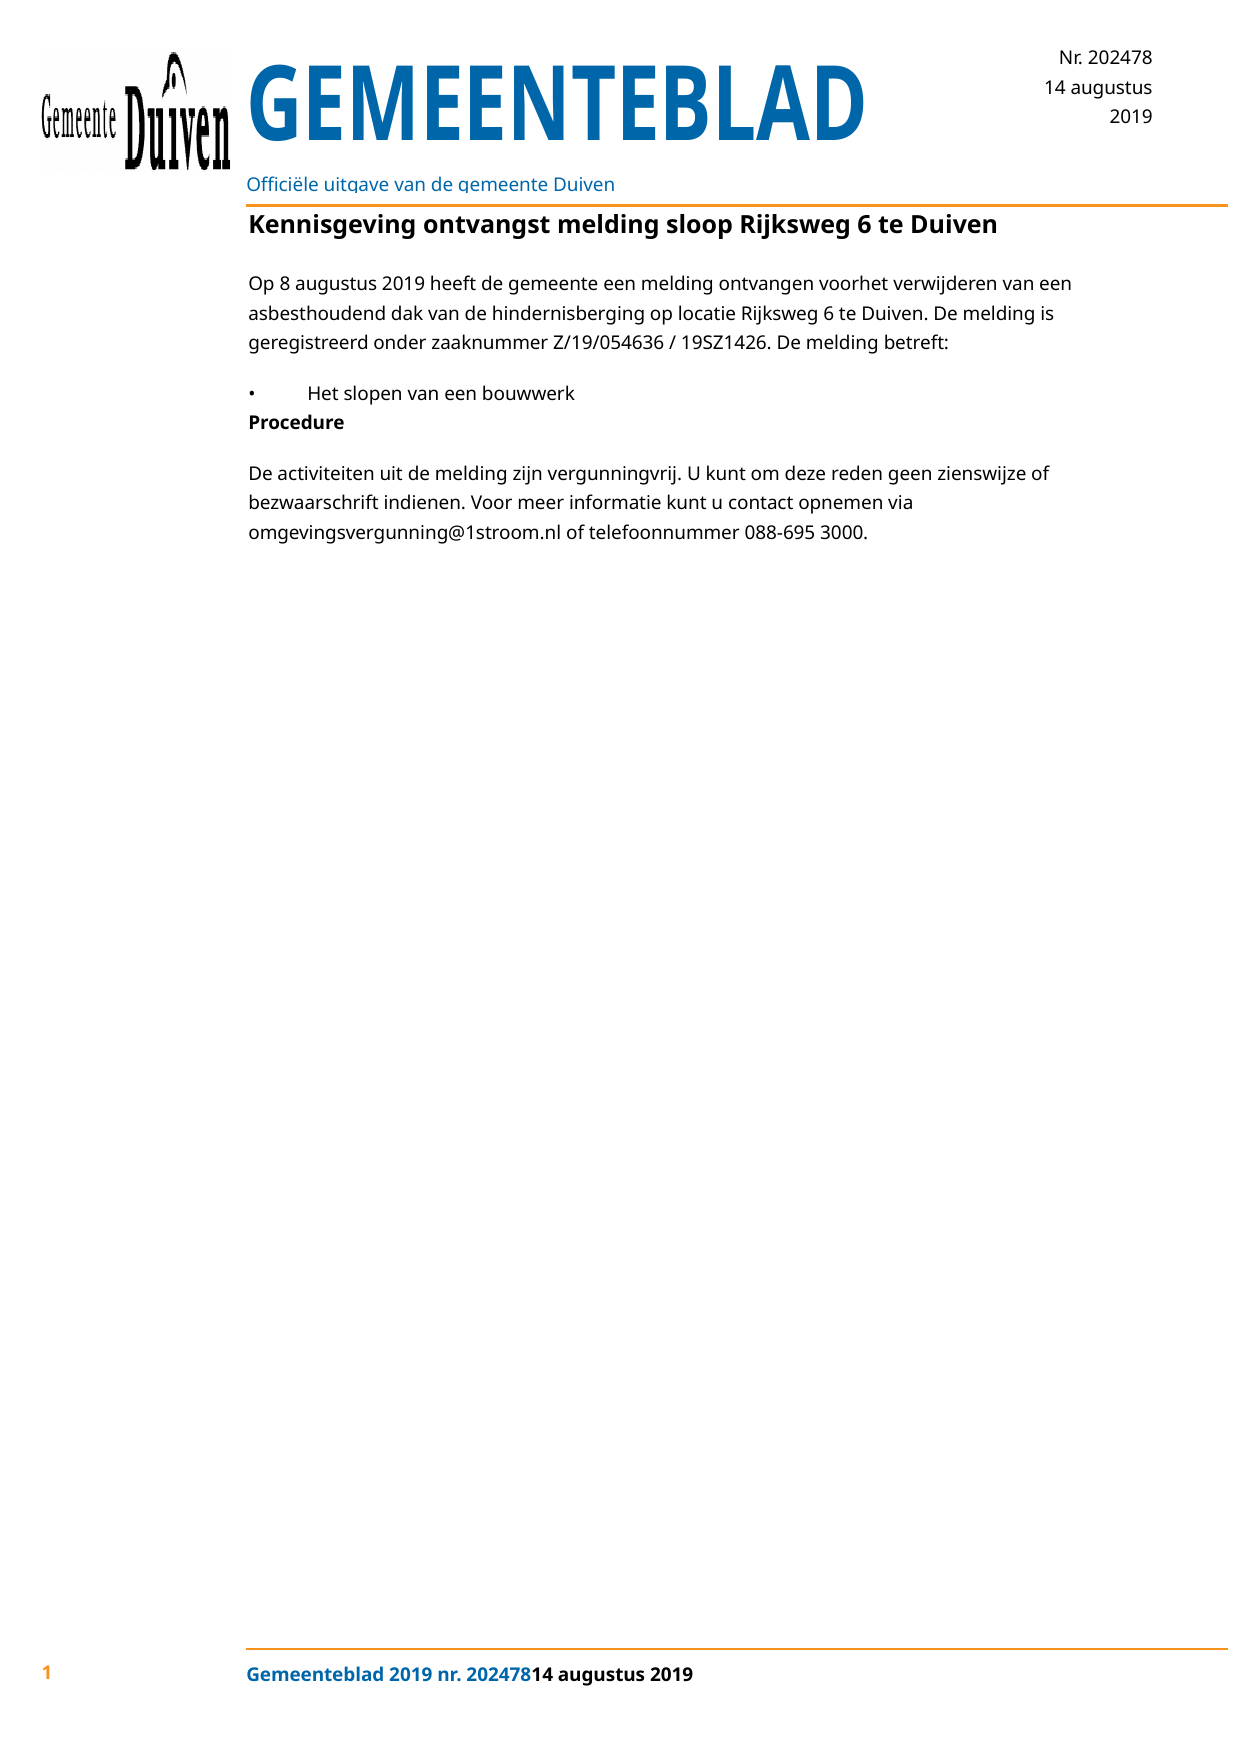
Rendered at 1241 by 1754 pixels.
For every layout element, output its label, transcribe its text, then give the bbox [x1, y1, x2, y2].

text Kennisgeving ontvangst melding sloop Rijksweg 6 te Duiven [248, 207, 1152, 241]
text De activiteiten uit de melding zijn vergunningvrij. U kunt om deze reden geen zienswijze of bezwaarschrift indienen. Voor meer informatie kunt u contact opnemen via omgevingsvergunning@1stroom.nl of telefoonnummer 088-695 3000. [248, 460, 1152, 545]
text Op 8 augustus 2019 heeft de gemeente een melding ontvangen voorhet verwijderen van een asbesthoudend dak van de hindernisberging op locatie Rijksweg 6 te Duiven. De melding is geregistreerd onder zaaknummer Z/19/054636 / 19SZ1426. De melding betreft: [248, 270, 1152, 355]
list Het slopen van een bouwwerk [248, 380, 1152, 406]
picture [41, 47, 231, 172]
text Procedure [248, 409, 1152, 435]
